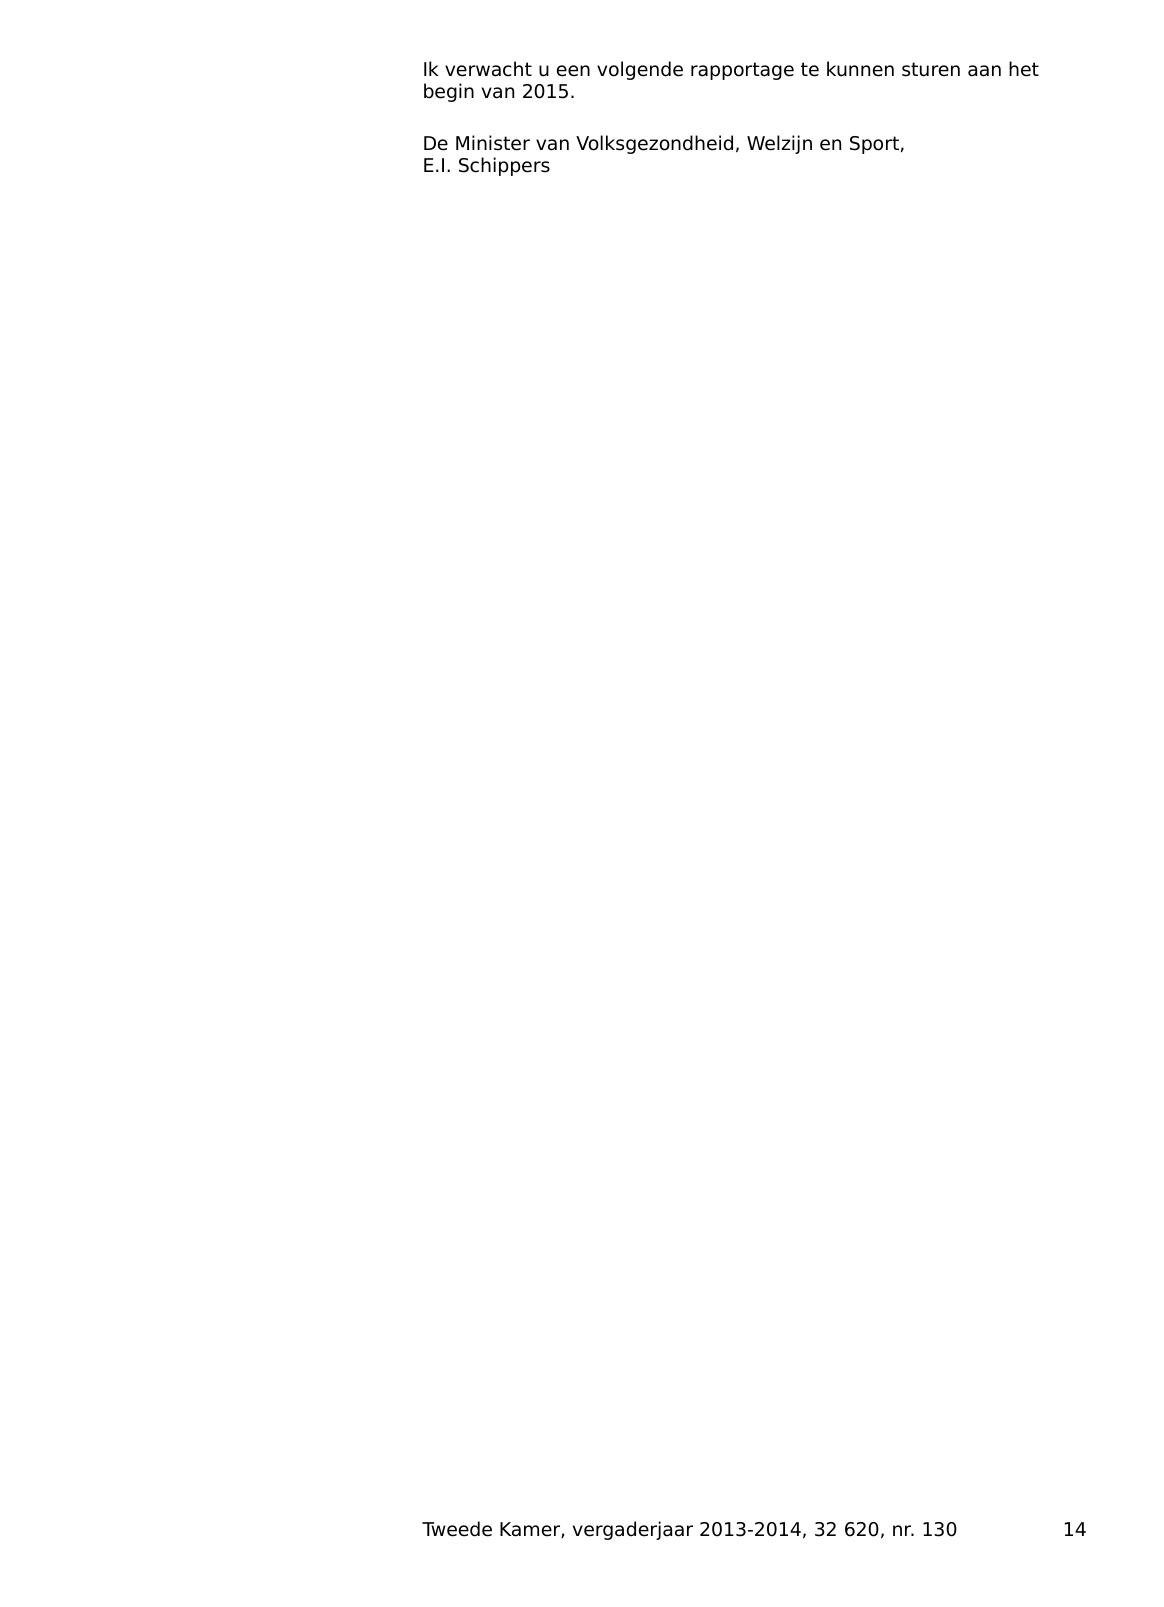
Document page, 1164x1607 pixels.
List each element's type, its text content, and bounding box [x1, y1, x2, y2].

text Ik verwacht u een volgende rapportage te kunnen sturen aan het begin van 2015. [422, 59, 1087, 103]
text De Minister van Volksgezondheid, Welzijn en Sport, E.I. Schippers [422, 133, 1087, 177]
